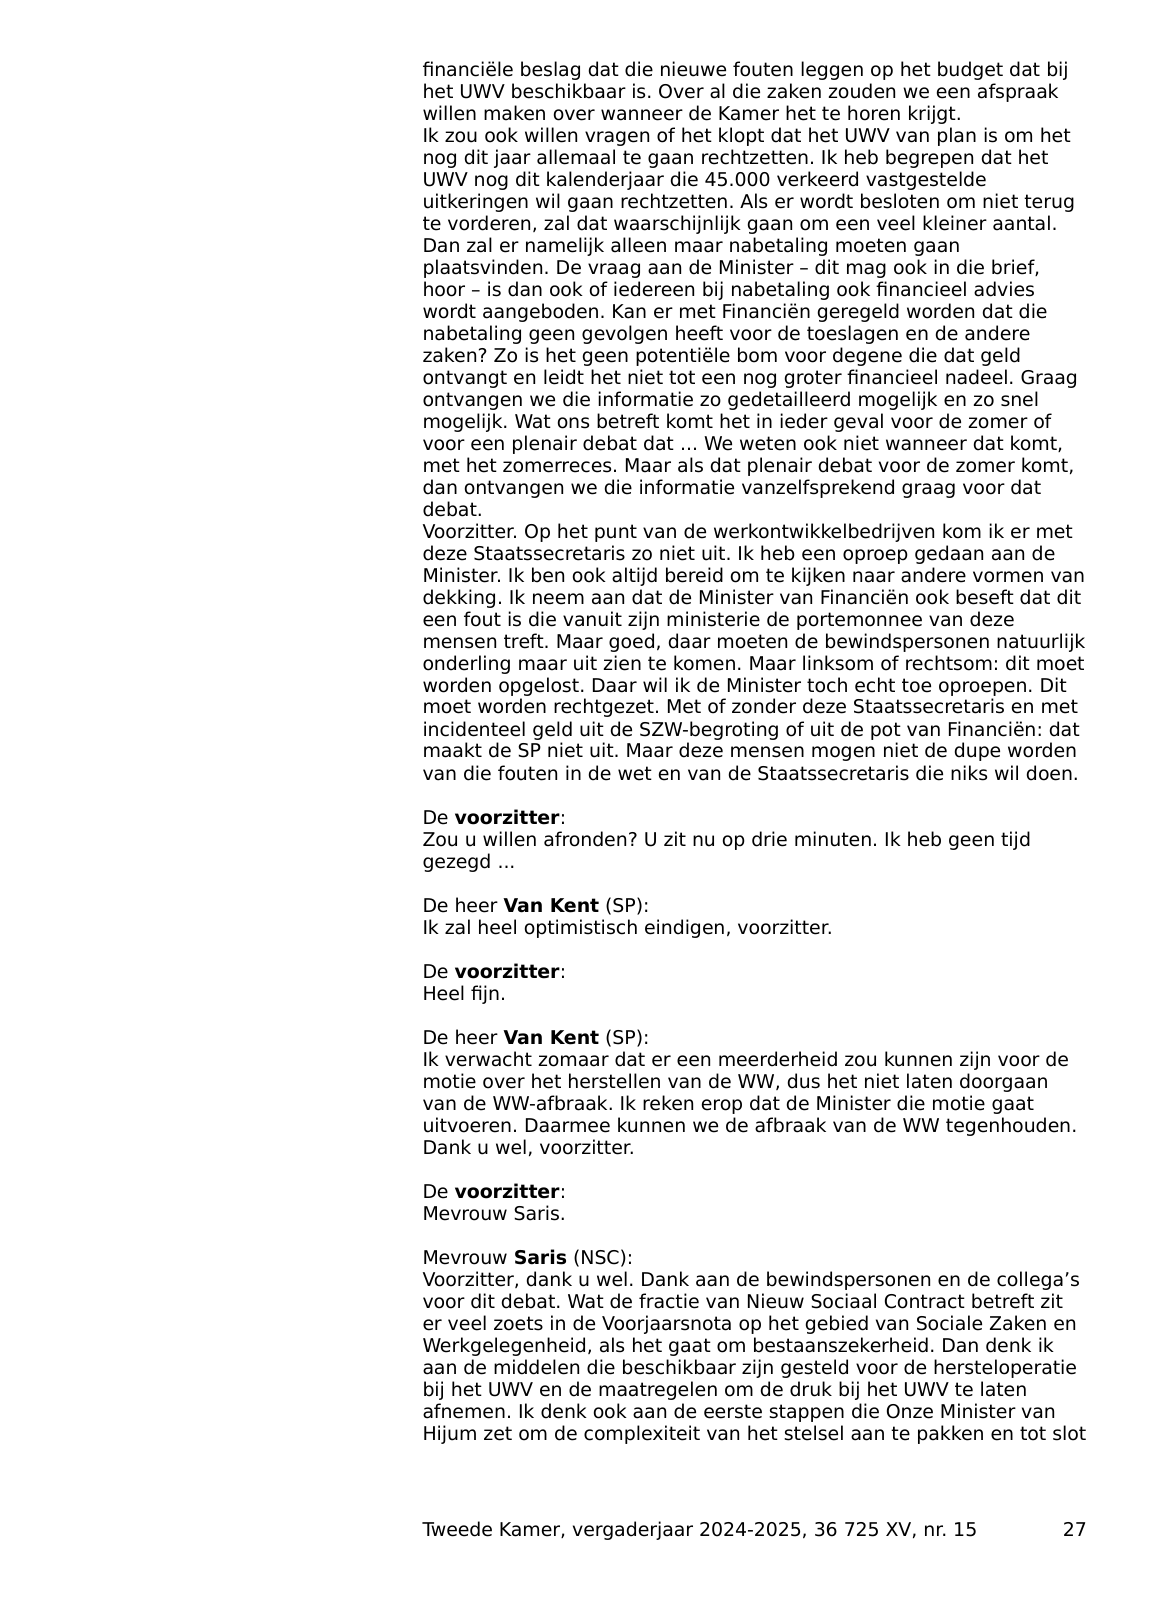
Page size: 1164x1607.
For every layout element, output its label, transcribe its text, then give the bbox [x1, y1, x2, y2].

text financiële beslag dat die nieuwe fouten leggen op het budget dat bij het UWV beschikbaar is. Over al die zaken zouden we een afspraak willen maken over wanneer de Kamer het te horen krijgt. [422, 59, 1087, 125]
text Zou u willen afronden? U zit nu op drie minuten. Ik heb geen tijd gezegd ... [422, 828, 1087, 872]
text Ik zal heel optimistisch eindigen, voorzitter. [422, 917, 1087, 939]
text Mevrouw Saris. [422, 1203, 1087, 1225]
text Dank u wel, voorzitter. [422, 1137, 1087, 1159]
text Voorzitter, dank u wel. Dank aan de bewindspersonen en de collega’s voor dit debat. Wat de fractie van Nieuw Sociaal Contract betreft zit er veel zoets in de Voorjaarsnota op het gebied van Sociale Zaken en Werkgelegenheid, als het gaat om bestaanszekerheid. Dan denk ik aan de middelen die beschikbaar zijn gesteld voor de hersteloperatie bij het UWV en de maatregelen om de druk bij het UWV te laten afnemen. Ik denk ook aan de eerste stappen die Onze Minister van Hijum zet om de complexiteit van het stelsel aan te pakken en tot slot [422, 1269, 1087, 1445]
text De voorzitter: [422, 961, 1087, 983]
text Mevrouw Saris (NSC): [422, 1247, 1087, 1269]
text Ik verwacht zomaar dat er een meerderheid zou kunnen zijn voor de motie over het herstellen van de WW, dus het niet laten doorgaan van de WW-afbraak. Ik reken erop dat de Minister die motie gaat uitvoeren. Daarmee kunnen we de afbraak van de WW tegenhouden. [422, 1049, 1087, 1137]
text Heel fijn. [422, 983, 1087, 1005]
text De voorzitter: [422, 1181, 1087, 1203]
text De heer Van Kent (SP): [422, 1027, 1087, 1049]
text Ik zou ook willen vragen of het klopt dat het UWV van plan is om het nog dit jaar allemaal te gaan rechtzetten. Ik heb begrepen dat het UWV nog dit kalenderjaar die 45.000 verkeerd vastgestelde uitkeringen wil gaan rechtzetten. Als er wordt besloten om niet terug te vorderen, zal dat waarschijnlijk gaan om een veel kleiner aantal. Dan zal er namelijk alleen maar nabetaling moeten gaan plaatsvinden. De vraag aan de Minister – dit mag ook in die brief, hoor – is dan ook of iedereen bij nabetaling ook financieel advies wordt aangeboden. Kan er met Financiën geregeld worden dat die nabetaling geen gevolgen heeft voor de toeslagen en de andere zaken? Zo is het geen potentiële bom voor degene die dat geld ontvangt en leidt het niet tot een nog groter financieel nadeel. Graag ontvangen we die informatie zo gedetailleerd mogelijk en zo snel mogelijk. Wat ons betreft komt het in ieder geval voor de zomer of voor een plenair debat dat ... We weten ook niet wanneer dat komt, met het zomerreces. Maar als dat plenair debat voor de zomer komt, dan ontvangen we die informatie vanzelfsprekend graag voor dat debat. [422, 125, 1087, 521]
text Voorzitter. Op het punt van de werkontwikkelbedrijven kom ik er met deze Staatssecretaris zo niet uit. Ik heb een oproep gedaan aan de Minister. Ik ben ook altijd bereid om te kijken naar andere vormen van dekking. Ik neem aan dat de Minister van Financiën ook beseft dat dit een fout is die vanuit zijn ministerie de portemonnee van deze mensen treft. Maar goed, daar moeten de bewindspersonen natuurlijk onderling maar uit zien te komen. Maar linksom of rechtsom: dit moet worden opgelost. Daar wil ik de Minister toch echt toe oproepen. Dit moet worden rechtgezet. Met of zonder deze Staatssecretaris en met incidenteel geld uit de SZW-begroting of uit de pot van Financiën: dat maakt de SP niet uit. Maar deze mensen mogen niet de dupe worden van die fouten in de wet en van de Staatssecretaris die niks wil doen. [422, 521, 1087, 784]
text De voorzitter: [422, 807, 1087, 828]
text De heer Van Kent (SP): [422, 895, 1087, 917]
